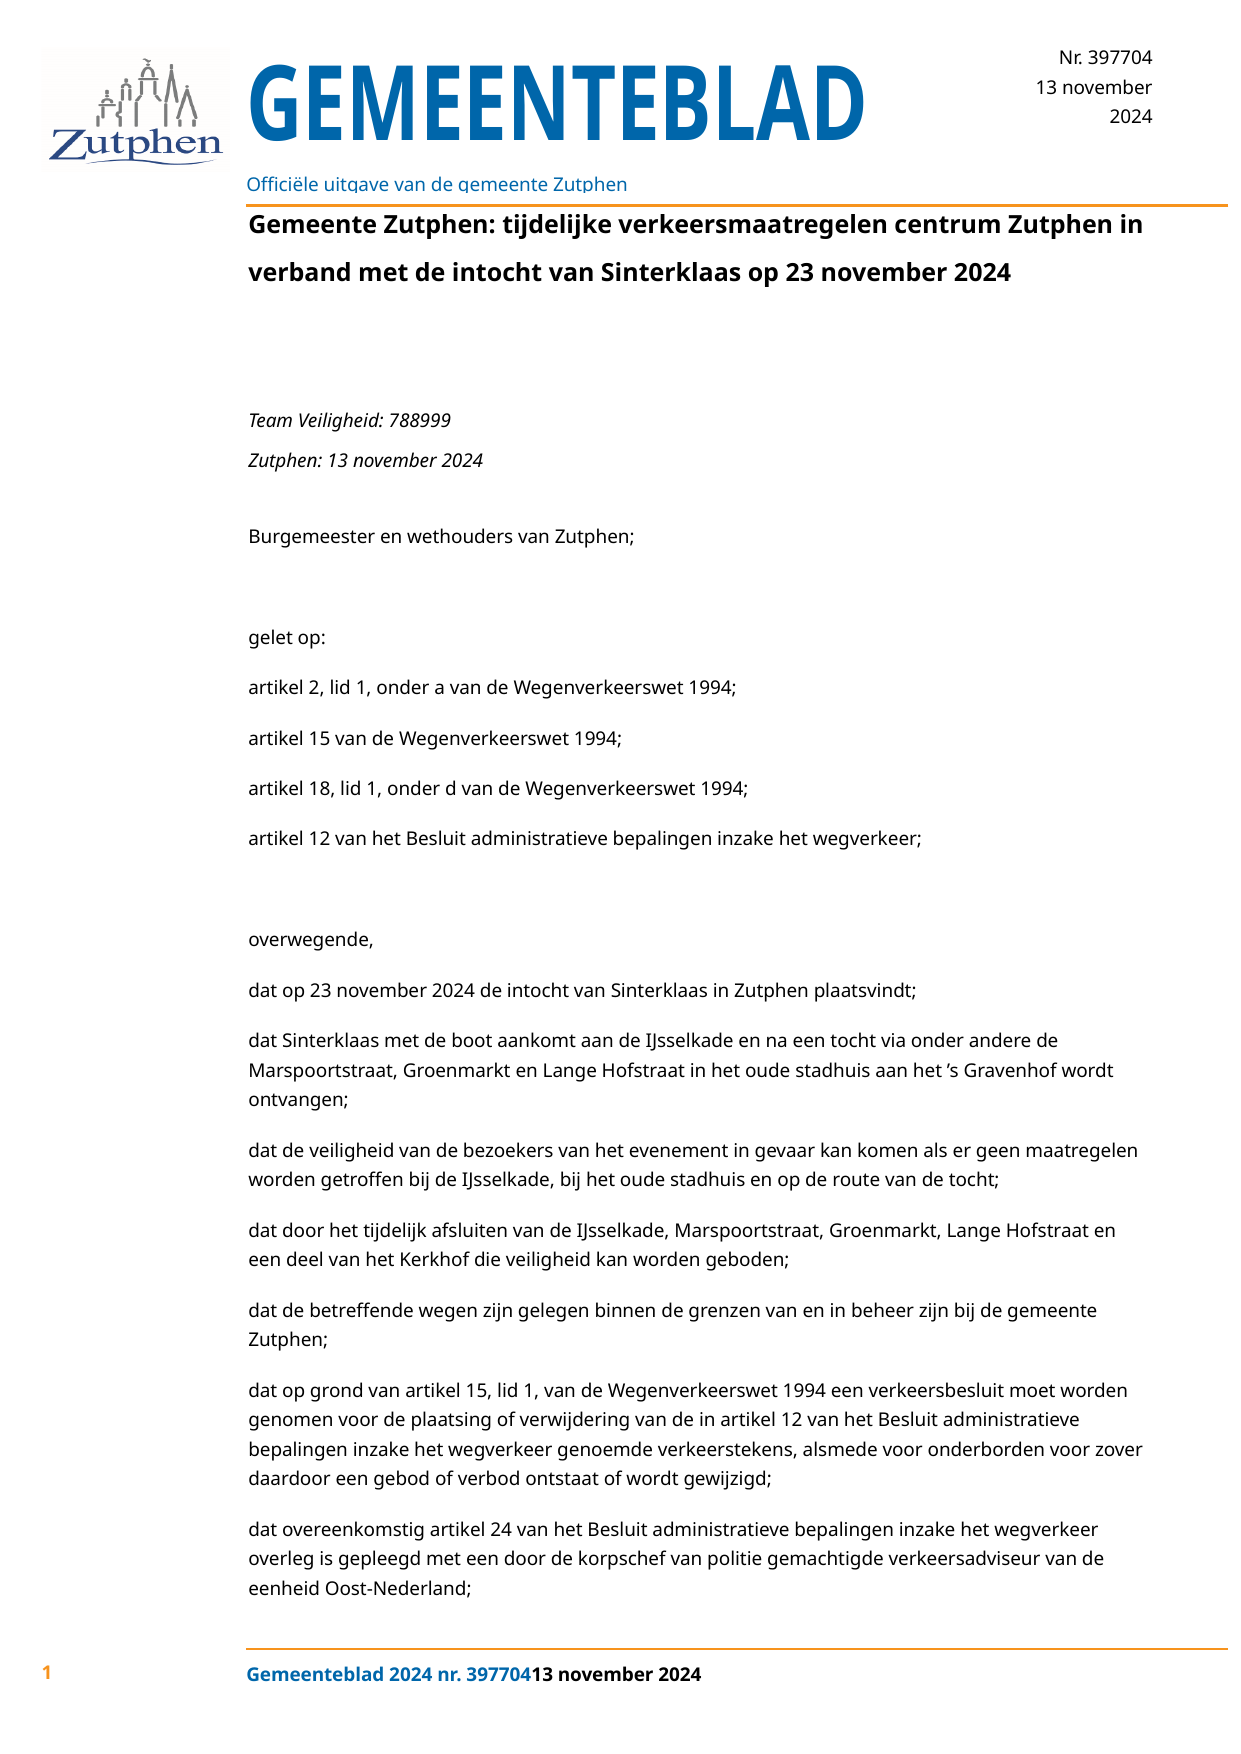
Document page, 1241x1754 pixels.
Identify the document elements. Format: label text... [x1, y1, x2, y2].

text Gemeente Zutphen: tijdelijke verkeersmaatregelen centrum Zutphen in verband met de intocht van Sinterklaas op 23 november 2024 [248, 207, 1152, 288]
text dat op 23 november 2024 de intocht van Sinterklaas in Zutphen plaatsvindt; [248, 977, 1152, 1002]
text dat de betreffende wegen zijn gelegen binnen de grenzen van en in beheer zijn bij de gemeente Zutphen; [248, 1297, 1152, 1352]
text artikel 12 van het Besluit administratieve bepalingen inzake het wegverkeer; [248, 826, 1152, 851]
text Burgemeester en wethouders van Zutphen; [248, 523, 1152, 549]
text dat Sinterklaas met de boot aankomt aan de IJsselkade en na een tocht via onder andere de Marspoortstraat, Groenmarkt en Lange Hofstraat in het oude stadhuis aan het ’s Gravenhof wordt ontvangen; [248, 1027, 1152, 1112]
text dat overeenkomstig artikel 24 van het Besluit administratieve bepalingen inzake het wegverkeer overleg is gepleegd met een door de korpschef van politie gemachtigde verkeersadviseur van de eenheid Oost-Nederland; [248, 1516, 1152, 1601]
text Zutphen: 13 november 2024 [248, 447, 1152, 473]
text artikel 15 van de Wegenverkeerswet 1994; [248, 725, 1152, 750]
picture [41, 47, 231, 172]
text Team Veiligheid: 788999 [248, 408, 1152, 433]
text dat op grond van artikel 15, lid 1, van de Wegenverkeerswet 1994 een verkeersbesluit moet worden genomen voor de plaatsing of verwijdering van de in artikel 12 van het Besluit administratieve bepalingen inzake het wegverkeer genoemde verkeerstekens, alsmede voor onderborden voor zover daardoor een gebod of verbod ontstaat of wordt gewijzigd; [248, 1377, 1152, 1491]
text artikel 2, lid 1, onder a van de Wegenverkeerswet 1994; [248, 674, 1152, 700]
text artikel 18, lid 1, onder d van de Wegenverkeerswet 1994; [248, 775, 1152, 801]
text overwegende, [248, 926, 1152, 952]
text dat door het tijdelijk afsluiten van de IJsselkade, Marspoortstraat, Groenmarkt, Lange Hofstraat en een deel van het Kerkhof die veiligheid kan worden geboden; [248, 1217, 1152, 1272]
text gelet op: [248, 624, 1152, 649]
text dat de veiligheid van de bezoekers van het evenement in gevaar kan komen als er geen maatregelen worden getroffen bij de IJsselkade, bij het oude stadhuis en op de route van de tocht; [248, 1137, 1152, 1192]
